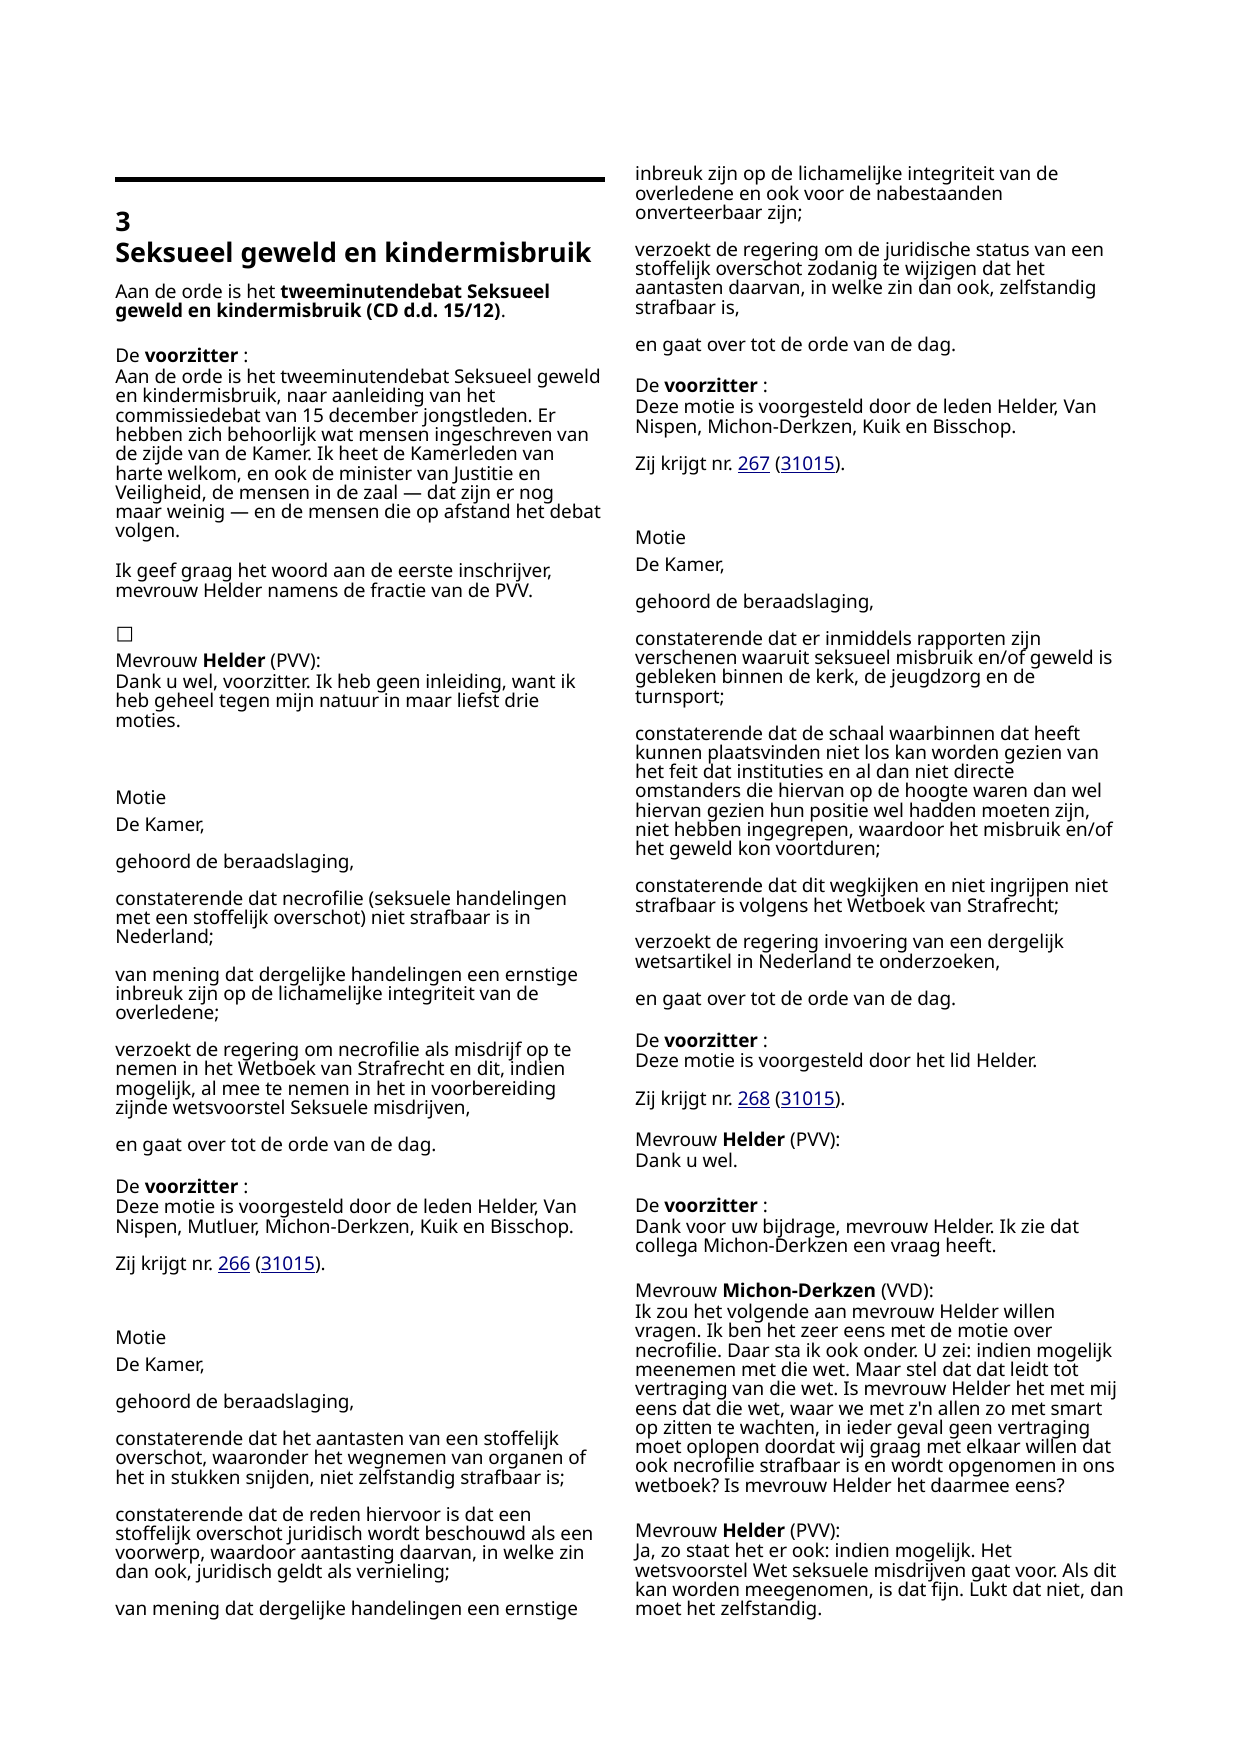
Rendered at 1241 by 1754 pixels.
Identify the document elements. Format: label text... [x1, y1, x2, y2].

text Zij krijgt nr. 266 (31015). [115, 1255, 605, 1274]
text constaterende dat necrofilie (seksuele handelingen met een stoffelijk overschot) niet strafbaar is in Nederland; [115, 890, 605, 948]
text Ik zou het volgende aan mevrouw Helder willen vragen. Ik ben het zeer eens met de motie over necrofilie. Daar sta ik ook onder. U zei: indien mogelijk meenemen met die wet. Maar stel dat dat leidt tot vertraging van die wet. Is mevrouw Helder het met mij eens dat die wet, waar we met z'n allen zo met smart op zitten te wachten, in ieder geval geen vertraging moet oplopen doordat wij graag met elkaar willen dat ook necrofilie strafbaar is en wordt opgenomen in ons wetboek? Is mevrouw Helder het daarmee eens? [635, 1303, 1125, 1496]
text constaterende dat er inmiddels rapporten zijn verschenen waaruit seksueel misbruik en/of geweld is gebleken binnen de kerk, de jeugdzorg en de turnsport; [635, 630, 1125, 707]
text Mevrouw Helder (PVV): [115, 647, 605, 673]
text Ja, zo staat het er ook: indien mogelijk. Het wetsvoorstel Wet seksuele misdrijven gaat voor. Als dit kan worden meegenomen, is dat fijn. Lukt dat niet, dan moet het zelfstandig. [635, 1542, 1125, 1619]
text De Kamer, [115, 1356, 605, 1375]
text Zij krijgt nr. 267 (31015). [635, 454, 1125, 474]
text Mevrouw Helder (PVV): [635, 1517, 1125, 1542]
text Mevrouw Helder (PVV): [635, 1127, 1125, 1152]
text gehoord de beraadslaging, [115, 1393, 605, 1412]
text De voorzitter : [115, 1173, 605, 1198]
text en gaat over tot de orde van de dag. [115, 1136, 605, 1155]
text Aan de orde is het tweeminutendebat Seksueel geweld en kindermisbruik (CD d.d. 15/12). [115, 283, 605, 322]
text gehoord de beraadslaging, [635, 593, 1125, 612]
text Ik geef graag het woord aan de eerste inschrijver, mevrouw Helder namens de fractie van de PVV. [115, 562, 605, 601]
text Dank voor uw bijdrage, mevrouw Helder. Ik zie dat collega Michon-Derkzen een vraag heeft. [635, 1218, 1125, 1257]
text ⬜ [115, 622, 605, 647]
text De voorzitter : [115, 342, 605, 368]
text verzoekt de regering om necrofilie als misdrijf op te nemen in het Wetboek van Strafrecht en dit, indien mogelijk, al mee te nemen in het in voorbereiding zijnde wetsvoorstel Seksuele misdrijven, [115, 1041, 605, 1118]
text Motie [635, 524, 1125, 550]
text en gaat over tot de orde van de dag. [635, 990, 1125, 1009]
text 3 [115, 203, 605, 239]
text gehoord de beraadslaging, [115, 853, 605, 872]
text Deze motie is voorgesteld door de leden Helder, Van Nispen, Mutluer, Michon-Derkzen, Kuik en Bisschop. [115, 1198, 605, 1237]
text inbreuk zijn op de lichamelijke integriteit van de overledene en ook voor de nabestaanden onverteerbaar zijn; [635, 165, 1125, 223]
text constaterende dat de reden hiervoor is dat een stoffelijk overschot juridisch wordt beschouwd als een voorwerp, waardoor aantasting daarvan, in welke zin dan ook, juridisch geldt als vernieling; [115, 1506, 605, 1583]
text van mening dat dergelijke handelingen een ernstige [115, 1600, 605, 1620]
text De Kamer, [115, 816, 605, 835]
text Aan de orde is het tweeminutendebat Seksueel geweld en kindermisbruik, naar aanleiding van het commissiedebat van 15 december jongstleden. Er hebben zich behoorlijk wat mensen ingeschreven van de zijde van de Kamer. Ik heet de Kamerleden van harte welkom, en ook de minister van Justitie en Veiligheid, de mensen in de zaal — dat zijn er nog maar weinig — en de mensen die op afstand het debat volgen. [115, 368, 605, 542]
text Deze motie is voorgesteld door de leden Helder, Van Nispen, Michon-Derkzen, Kuik en Bisschop. [635, 398, 1125, 437]
text Motie [115, 1324, 605, 1350]
text constaterende dat dit wegkijken en niet ingrijpen niet strafbaar is volgens het Wetboek van Strafrecht; [635, 877, 1125, 916]
text constaterende dat de schaal waarbinnen dat heeft kunnen plaatsvinden niet los kan worden gezien van het feit dat instituties en al dan niet directe omstanders die hiervan op de hoogte waren dan wel hiervan gezien hun positie wel hadden moeten zijn, niet hebben ingegrepen, waardoor het misbruik en/of het geweld kon voortduren; [635, 725, 1125, 859]
text Zij krijgt nr. 268 (31015). [635, 1089, 1125, 1109]
text Deze motie is voorgesteld door het lid Helder. [635, 1052, 1125, 1072]
text Motie [115, 784, 605, 810]
text Dank u wel, voorzitter. Ik heb geen inleiding, want ik heb geheel tegen mijn natuur in maar liefst drie moties. [115, 673, 605, 731]
text De voorzitter : [635, 1192, 1125, 1218]
text Mevrouw Michon-Derkzen (VVD): [635, 1277, 1125, 1303]
text De voorzitter : [635, 1027, 1125, 1052]
text Seksueel geweld en kindermisbruik [115, 239, 605, 283]
text en gaat over tot de orde van de dag. [635, 336, 1125, 355]
text verzoekt de regering invoering van een dergelijk wetsartikel in Nederland te onderzoeken, [635, 933, 1125, 972]
text Dank u wel. [635, 1152, 1125, 1172]
text van mening dat dergelijke handelingen een ernstige inbreuk zijn op de lichamelijke integriteit van de overledene; [115, 966, 605, 1023]
text De Kamer, [635, 556, 1125, 575]
text constaterende dat het aantasten van een stoffelijk overschot, waaronder het wegnemen van organen of het in stukken snijden, niet zelfstandig strafbaar is; [115, 1430, 605, 1488]
text verzoekt de regering om de juridische status van een stoffelijk overschot zodanig te wijzigen dat het aantasten daarvan, in welke zin dan ook, zelfstandig strafbaar is, [635, 241, 1125, 318]
text De voorzitter : [635, 373, 1125, 398]
